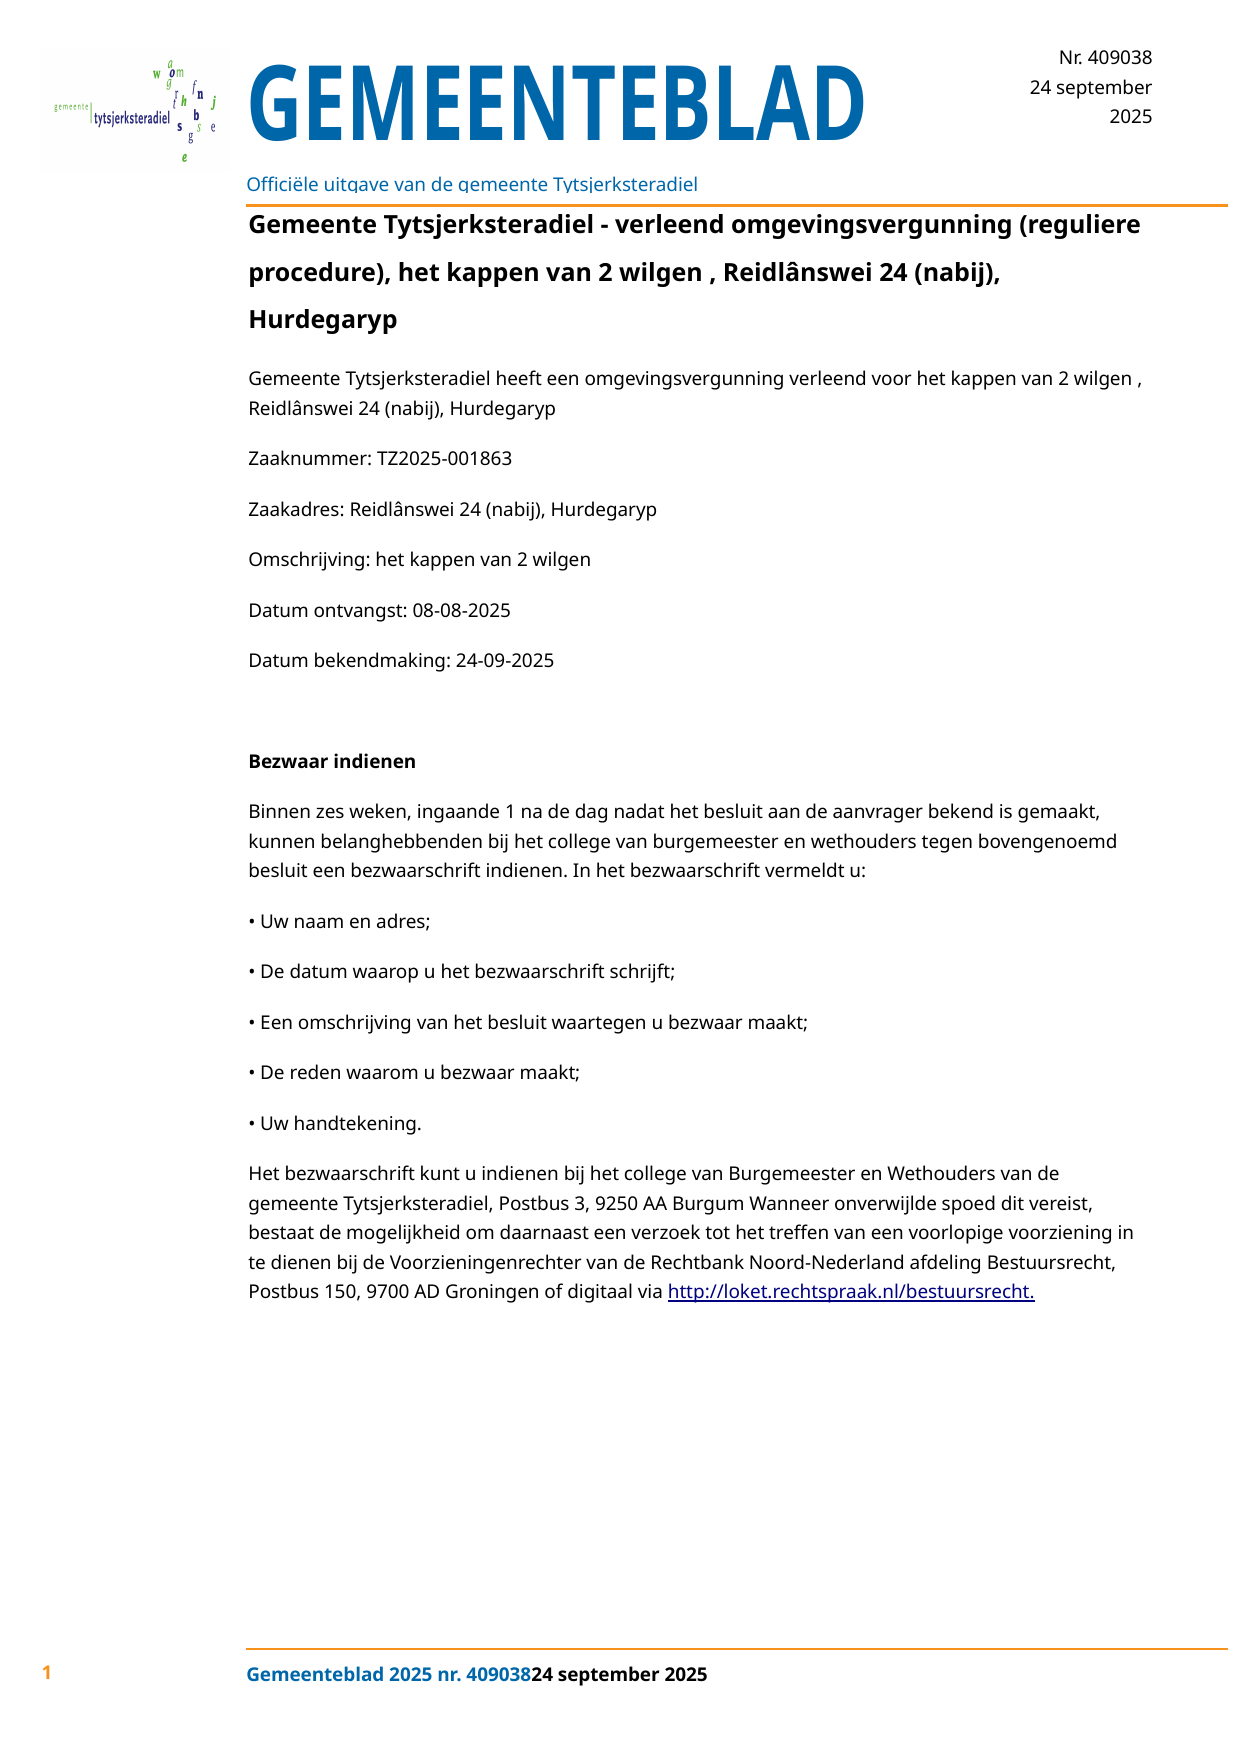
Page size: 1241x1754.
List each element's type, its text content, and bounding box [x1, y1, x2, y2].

text Binnen zes weken, ingaande 1 na de dag nadat het besluit aan de aanvrager bekend is gemaakt, kunnen belanghebbenden bij het college van burgemeester en wethouders tegen bovengenoemd besluit een bezwaarschrift indienen. In het bezwaarschrift vermeldt u: [248, 798, 1152, 883]
picture [41, 47, 231, 172]
text • De datum waarop u het bezwaarschrift schrijft; [248, 958, 1152, 984]
text Datum ontvangst: 08-08-2025 [248, 597, 1152, 622]
text • Uw handtekening. [248, 1110, 1152, 1135]
text Zaaknummer: TZ2025-001863 [248, 446, 1152, 471]
text Gemeente Tytsjerksteradiel heeft een omgevingsvergunning verleend voor het kappen van 2 wilgen , Reidlânswei 24 (nabij), Hurdegaryp [248, 366, 1152, 421]
text Bezwaar indienen [248, 748, 1152, 774]
text Gemeente Tytsjerksteradiel - verleend omgevingsvergunning (reguliere procedure), het kappen van 2 wilgen , Reidlânswei 24 (nabij), Hurdegaryp [248, 207, 1152, 336]
text Datum bekendmaking: 24-09-2025 [248, 647, 1152, 673]
text Zaakadres: Reidlânswei 24 (nabij), Hurdegaryp [248, 496, 1152, 522]
text • Uw naam en adres; [248, 908, 1152, 934]
text • Een omschrijving van het besluit waartegen u bezwaar maakt; [248, 1009, 1152, 1034]
text Het bezwaarschrift kunt u indienen bij het college van Burgemeester en Wethouders van de gemeente Tytsjerksteradiel, Postbus 3, 9250 AA Burgum Wanneer onverwijlde spoed dit vereist, bestaat de mogelijkheid om daarnaast een verzoek tot het treffen van een voorlopige voorziening in te dienen bij de Voorzieningenrechter van de Rechtbank Noord-Nederland afdeling Bestuursrecht, Postbus 150, 9700 AD Groningen of digitaal via http://loket.rechtspraak.nl/bestuursrecht. [248, 1160, 1152, 1304]
text • De reden waarom u bezwaar maakt; [248, 1059, 1152, 1085]
text Omschrijving: het kappen van 2 wilgen [248, 546, 1152, 572]
